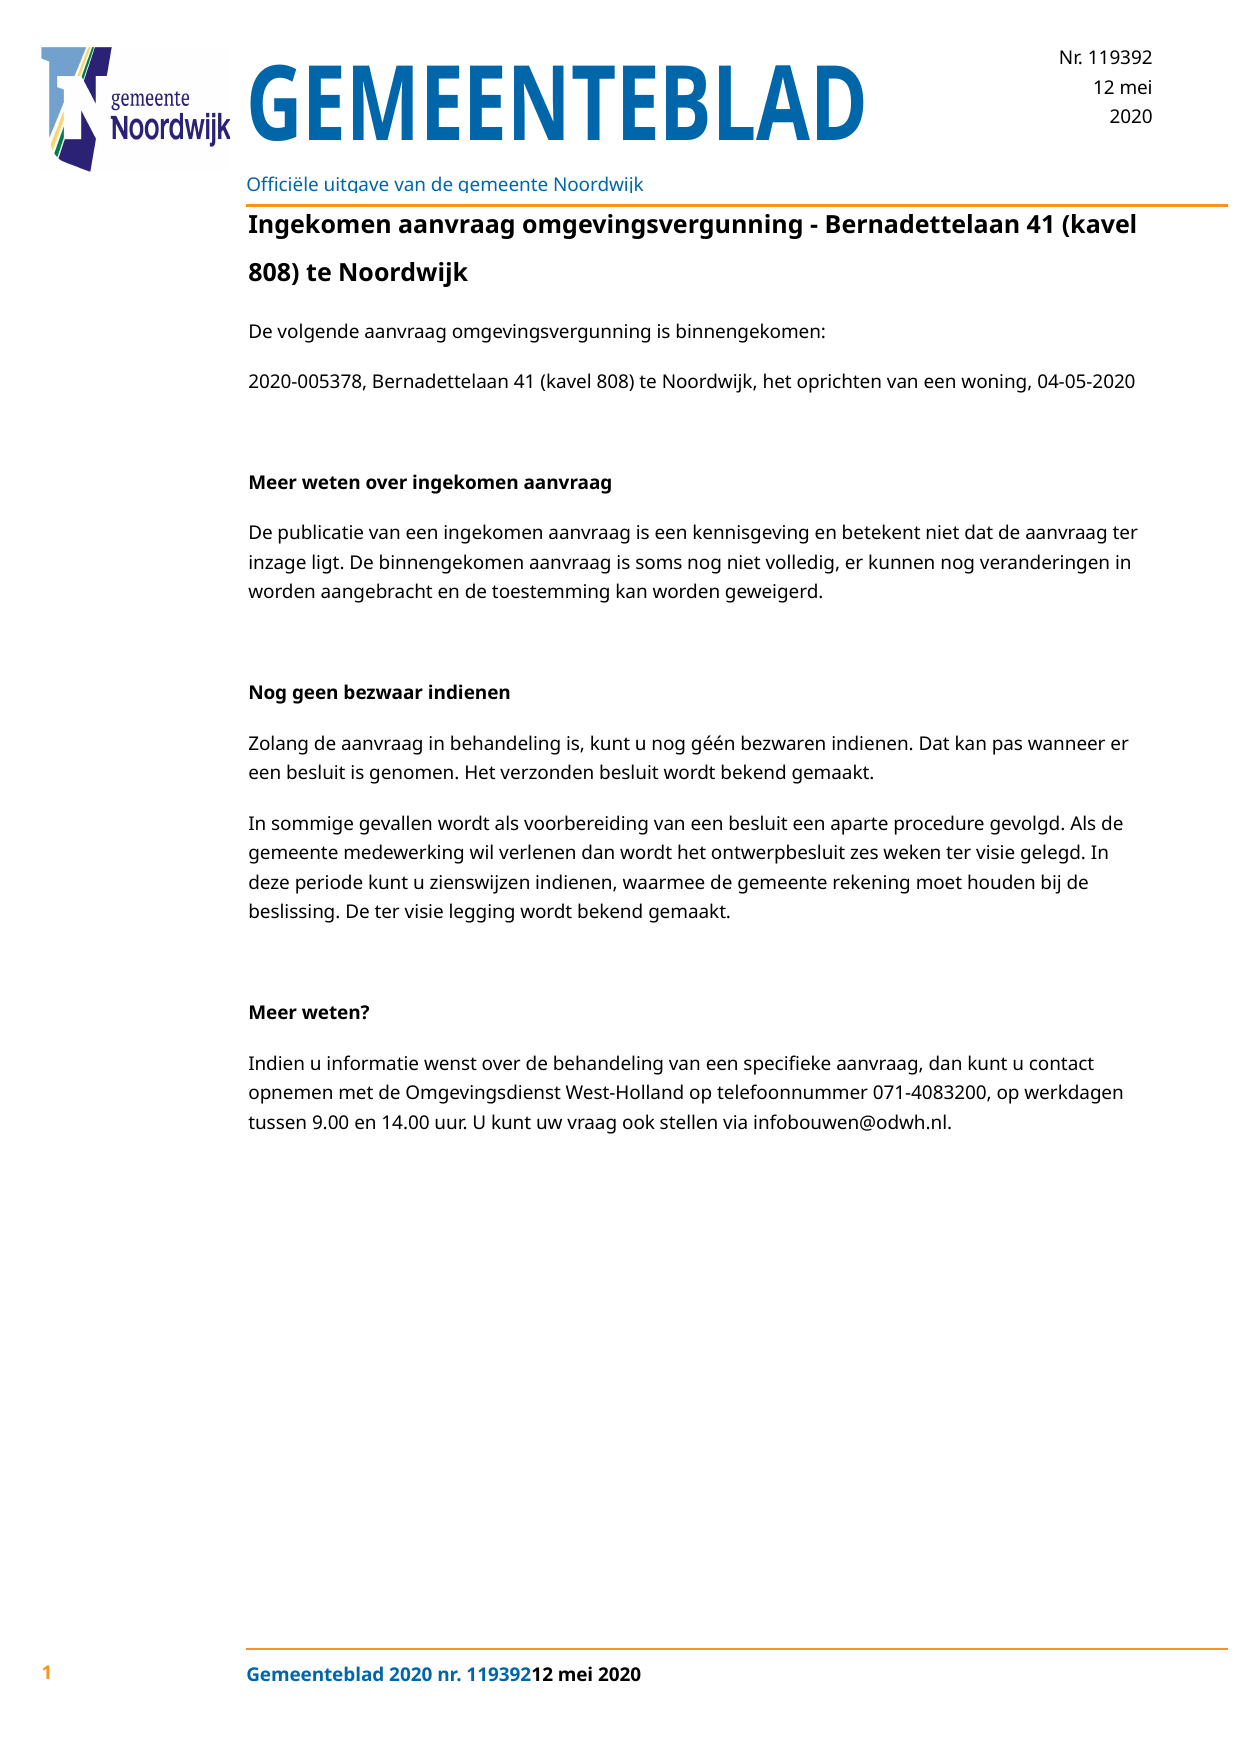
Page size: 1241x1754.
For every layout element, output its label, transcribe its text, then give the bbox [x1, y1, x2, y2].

text Ingekomen aanvraag omgevingsvergunning - Bernadettelaan 41 (kavel 808) te Noordwijk [248, 207, 1152, 288]
text De volgende aanvraag omgevingsvergunning is binnengekomen: [248, 318, 1152, 344]
text Indien u informatie wenst over de behandeling van een specifieke aanvraag, dan kunt u contact opnemen met de Omgevingsdienst West-Holland op telefoonnummer 071-4083200, op werkdagen tussen 9.00 en 14.00 uur. U kunt uw vraag ook stellen via infobouwen@odwh.nl. [248, 1050, 1152, 1135]
picture [41, 47, 231, 172]
text Zolang de aanvraag in behandeling is, kunt u nog géén bezwaren indienen. Dat kan pas wanneer er een besluit is genomen. Het verzonden besluit wordt bekend gemaakt. [248, 730, 1152, 785]
text Meer weten? [248, 999, 1152, 1025]
text 2020-005378, Bernadettelaan 41 (kavel 808) te Noordwijk, het oprichten van een woning, 04-05-2020 [248, 368, 1152, 394]
text In sommige gevallen wordt als voorbereiding van een besluit een aparte procedure gevolgd. Als de gemeente medewerking wil verlenen dan wordt het ontwerpbesluit zes weken ter visie gelegd. In deze periode kunt u zienswijzen indienen, waarmee de gemeente rekening moet houden bij de beslissing. De ter visie legging wordt bekend gemaakt. [248, 810, 1152, 924]
text De publicatie van een ingekomen aanvraag is een kennisgeving en betekent niet dat de aanvraag ter inzage ligt. De binnengekomen aanvraag is soms nog niet volledig, er kunnen nog veranderingen in worden aangebracht en de toestemming kan worden geweigerd. [248, 519, 1152, 604]
text Meer weten over ingekomen aanvraag [248, 469, 1152, 495]
text Nog geen bezwaar indienen [248, 679, 1152, 705]
